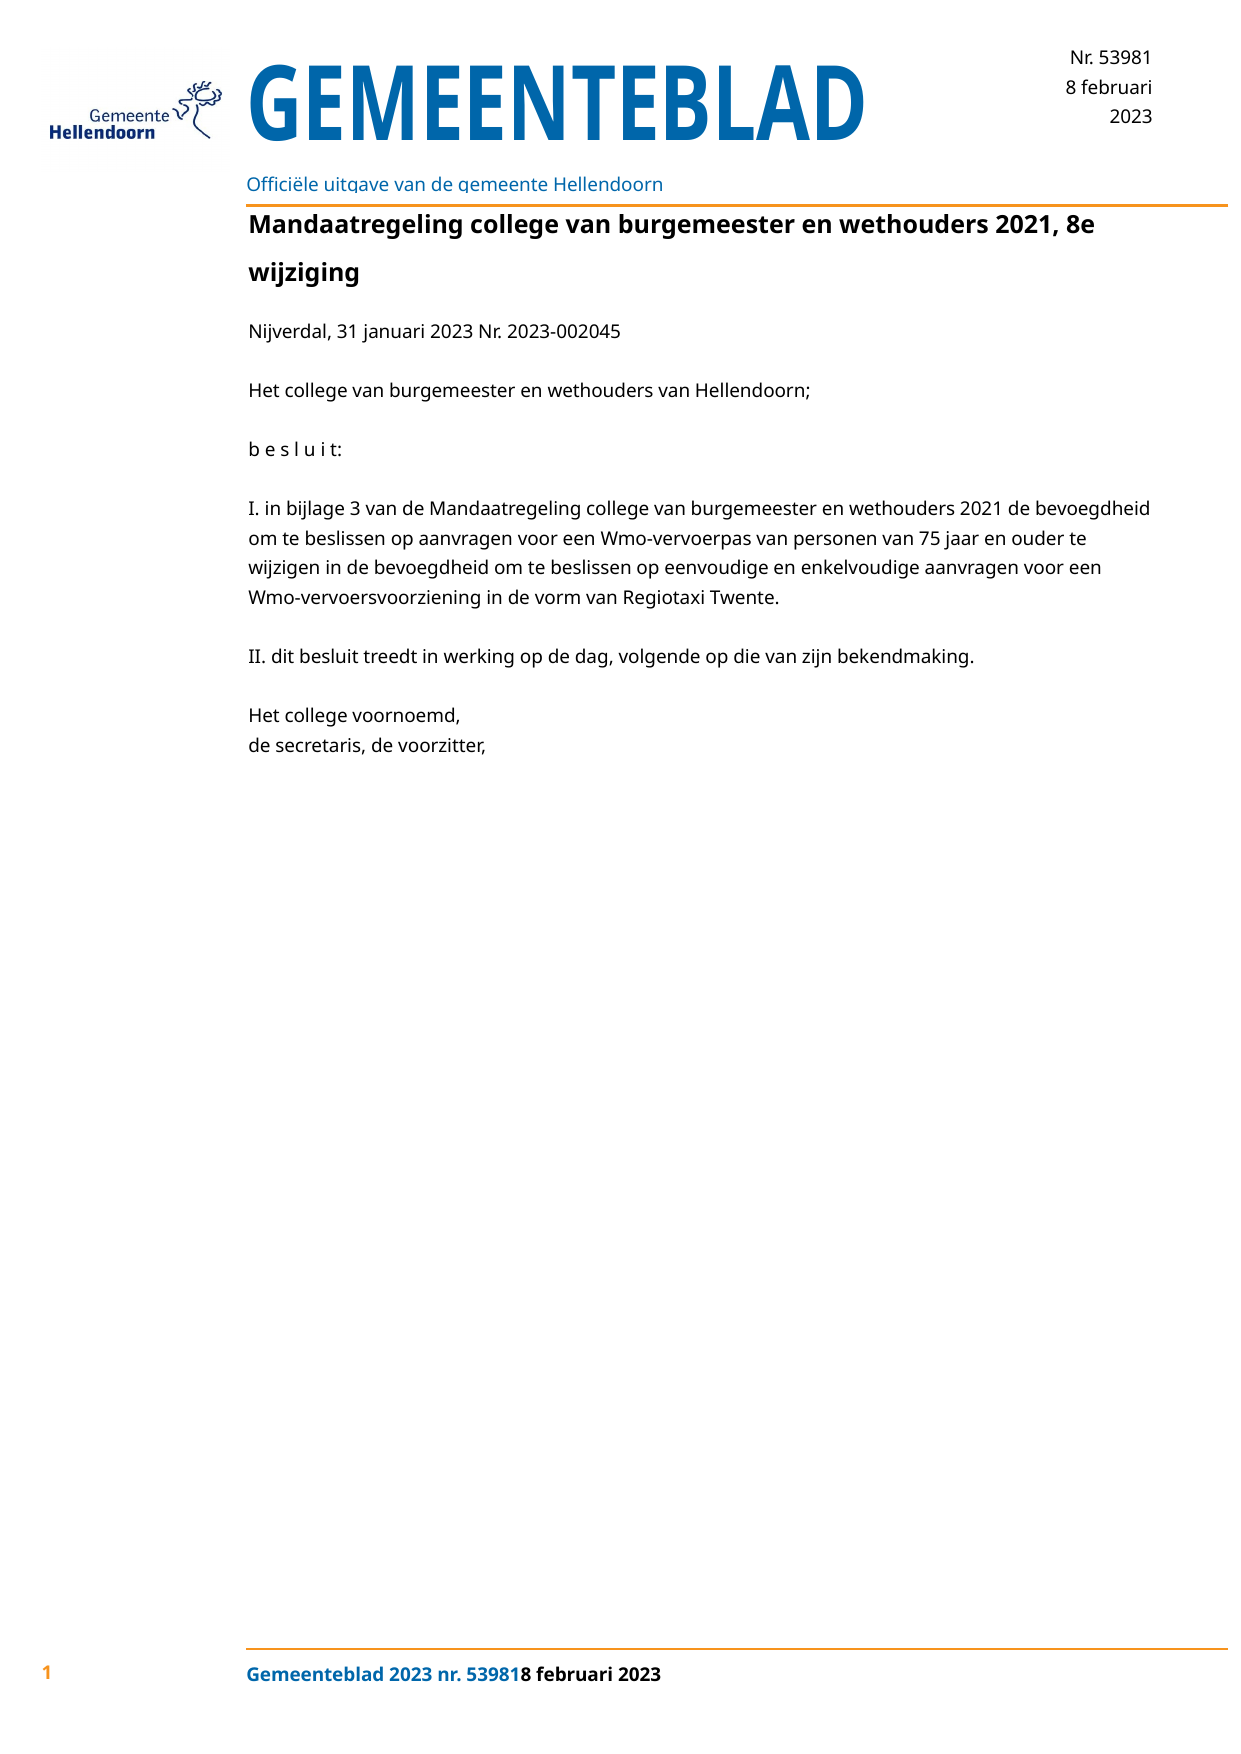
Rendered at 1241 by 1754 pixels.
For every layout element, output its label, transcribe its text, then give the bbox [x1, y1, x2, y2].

text Nijverdal, 31 januari 2023 Nr. 2023-002045 [248, 318, 1152, 344]
picture [41, 47, 231, 172]
text de secretaris, de voorzitter, [248, 732, 1152, 758]
text II. dit besluit treedt in werking op de dag, volgende op die van zijn bekendmaking. [248, 643, 1152, 669]
text Het college van burgemeester en wethouders van Hellendoorn; [248, 377, 1152, 403]
text b e s l u i t: [248, 436, 1152, 462]
text Het college voornoemd, [248, 702, 1152, 728]
text Mandaatregeling college van burgemeester en wethouders 2021, 8e wijziging [248, 207, 1152, 288]
text I. in bijlage 3 van de Mandaatregeling college van burgemeester en wethouders 2021 de bevoegdheid om te beslissen op aanvragen voor een Wmo-vervoerpas van personen van 75 jaar en ouder te wijzigen in de bevoegdheid om te beslissen op eenvoudige en enkelvoudige aanvragen voor een Wmo-vervoersvoorziening in de vorm van Regiotaxi Twente. [248, 495, 1152, 610]
